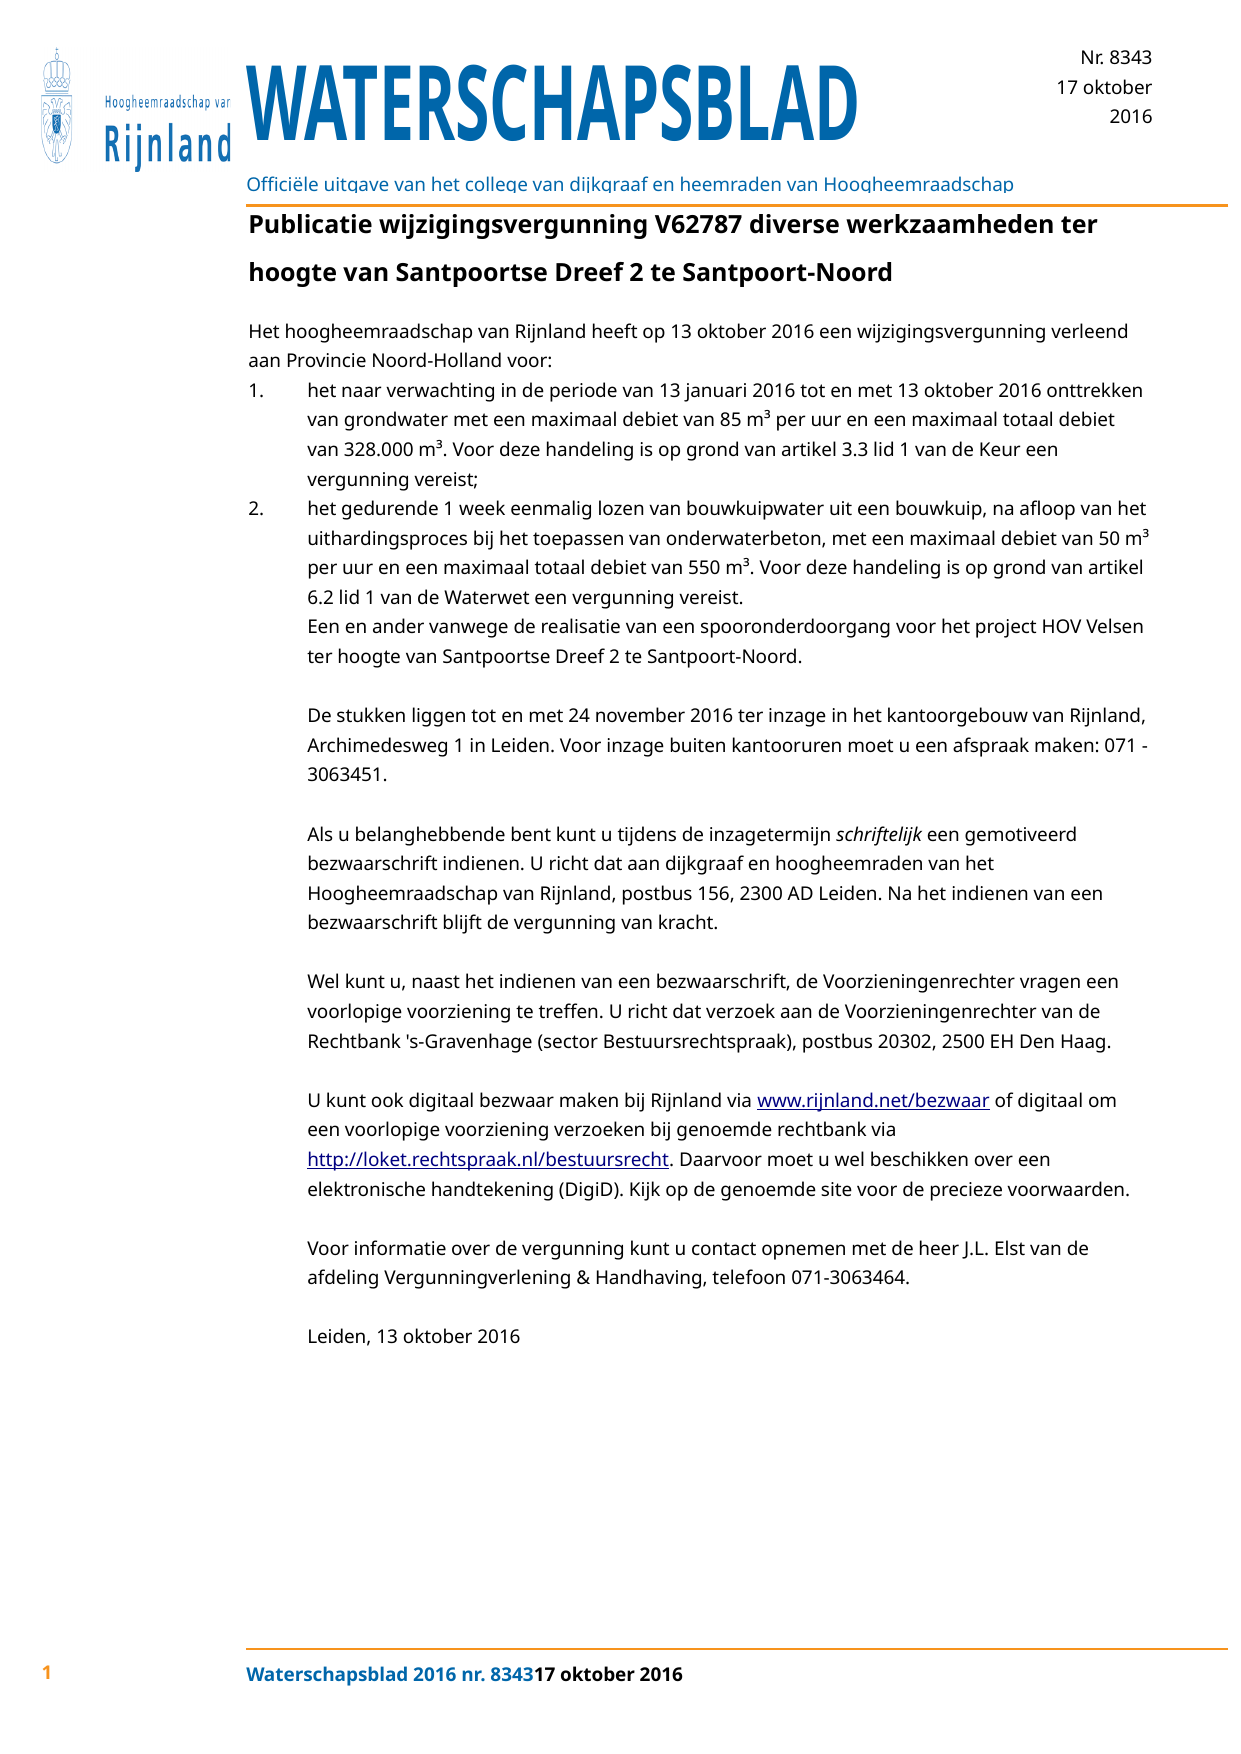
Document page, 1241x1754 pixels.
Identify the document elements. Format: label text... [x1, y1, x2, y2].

list Voor informatie over de vergunning kunt u contact opnemen met de heer J.L. Elst van de afdeling Vergunningverlening & Handhaving, telefoon 071-3063464. [248, 1235, 1152, 1290]
list Leiden, 13 oktober 2016 [248, 1324, 1152, 1349]
list Als u belanghebbende bent kunt u tijdens de inzagetermijn schriftelijk een gemotiveerd bezwaarschrift indienen. U richt dat aan dijkgraaf en hoogheemraden van het Hoogheemraadschap van Rijnland, postbus 156, 2300 AD Leiden. Na het indienen van een bezwaarschrift blijft de vergunning van kracht. [248, 821, 1152, 935]
list Een en ander vanwege de realisatie van een spooronderdoorgang voor het project HOV Velsen ter hoogte van Santpoortse Dreef 2 te Santpoort-Noord. [248, 614, 1152, 669]
list het naar verwachting in de periode van 13 januari 2016 tot en met 13 oktober 2016 onttrekken van grondwater met een maximaal debiet van 85 m³ per uur en een maximaal totaal debiet van 328.000 m³. Voor deze handeling is op grond van artikel 3.3 lid 1 van de Keur een vergunning vereist; [248, 377, 1152, 492]
list De stukken liggen tot en met 24 november 2016 ter inzage in het kantoorgebouw van Rijnland, Archimedesweg 1 in Leiden. Voor inzage buiten kantooruren moet u een afspraak maken: 071 - 3063451. [248, 702, 1152, 787]
list het gedurende 1 week eenmalig lozen van bouwkuipwater uit een bouwkuip, na afloop van het uithardingsproces bij het toepassen van onderwaterbeton, met een maximaal debiet van 50 m³ per uur en een maximaal totaal debiet van 550 m³. Voor deze handeling is op grond van artikel 6.2 lid 1 van de Waterwet een vergunning vereist. [248, 495, 1152, 610]
text Het hoogheemraadschap van Rijnland heeft op 13 oktober 2016 een wijzigingsvergunning verleend aan Provincie Noord-Holland voor: [248, 318, 1152, 373]
picture [41, 47, 231, 172]
list U kunt ook digitaal bezwaar maken bij Rijnland via www.rijnland.net/bezwaar of digitaal om een voorlopige voorziening verzoeken bij genoemde rechtbank via http://loket.rechtspraak.nl/bestuursrecht. Daarvoor moet u wel beschikken over een elektronische handtekening (DigiD). Kijk op de genoemde site voor de precieze voorwaarden. [248, 1087, 1152, 1202]
list Wel kunt u, naast het indienen van een bezwaarschrift, de Voorzieningenrechter vragen een voorlopige voorziening te treffen. U richt dat verzoek aan de Voorzieningenrechter van de Rechtbank 's-Gravenhage (sector Bestuursrechtspraak), postbus 20302, 2500 EH Den Haag. [248, 969, 1152, 1054]
text Publicatie wijzigingsvergunning V62787 diverse werkzaamheden ter hoogte van Santpoortse Dreef 2 te Santpoort-Noord [248, 207, 1152, 288]
